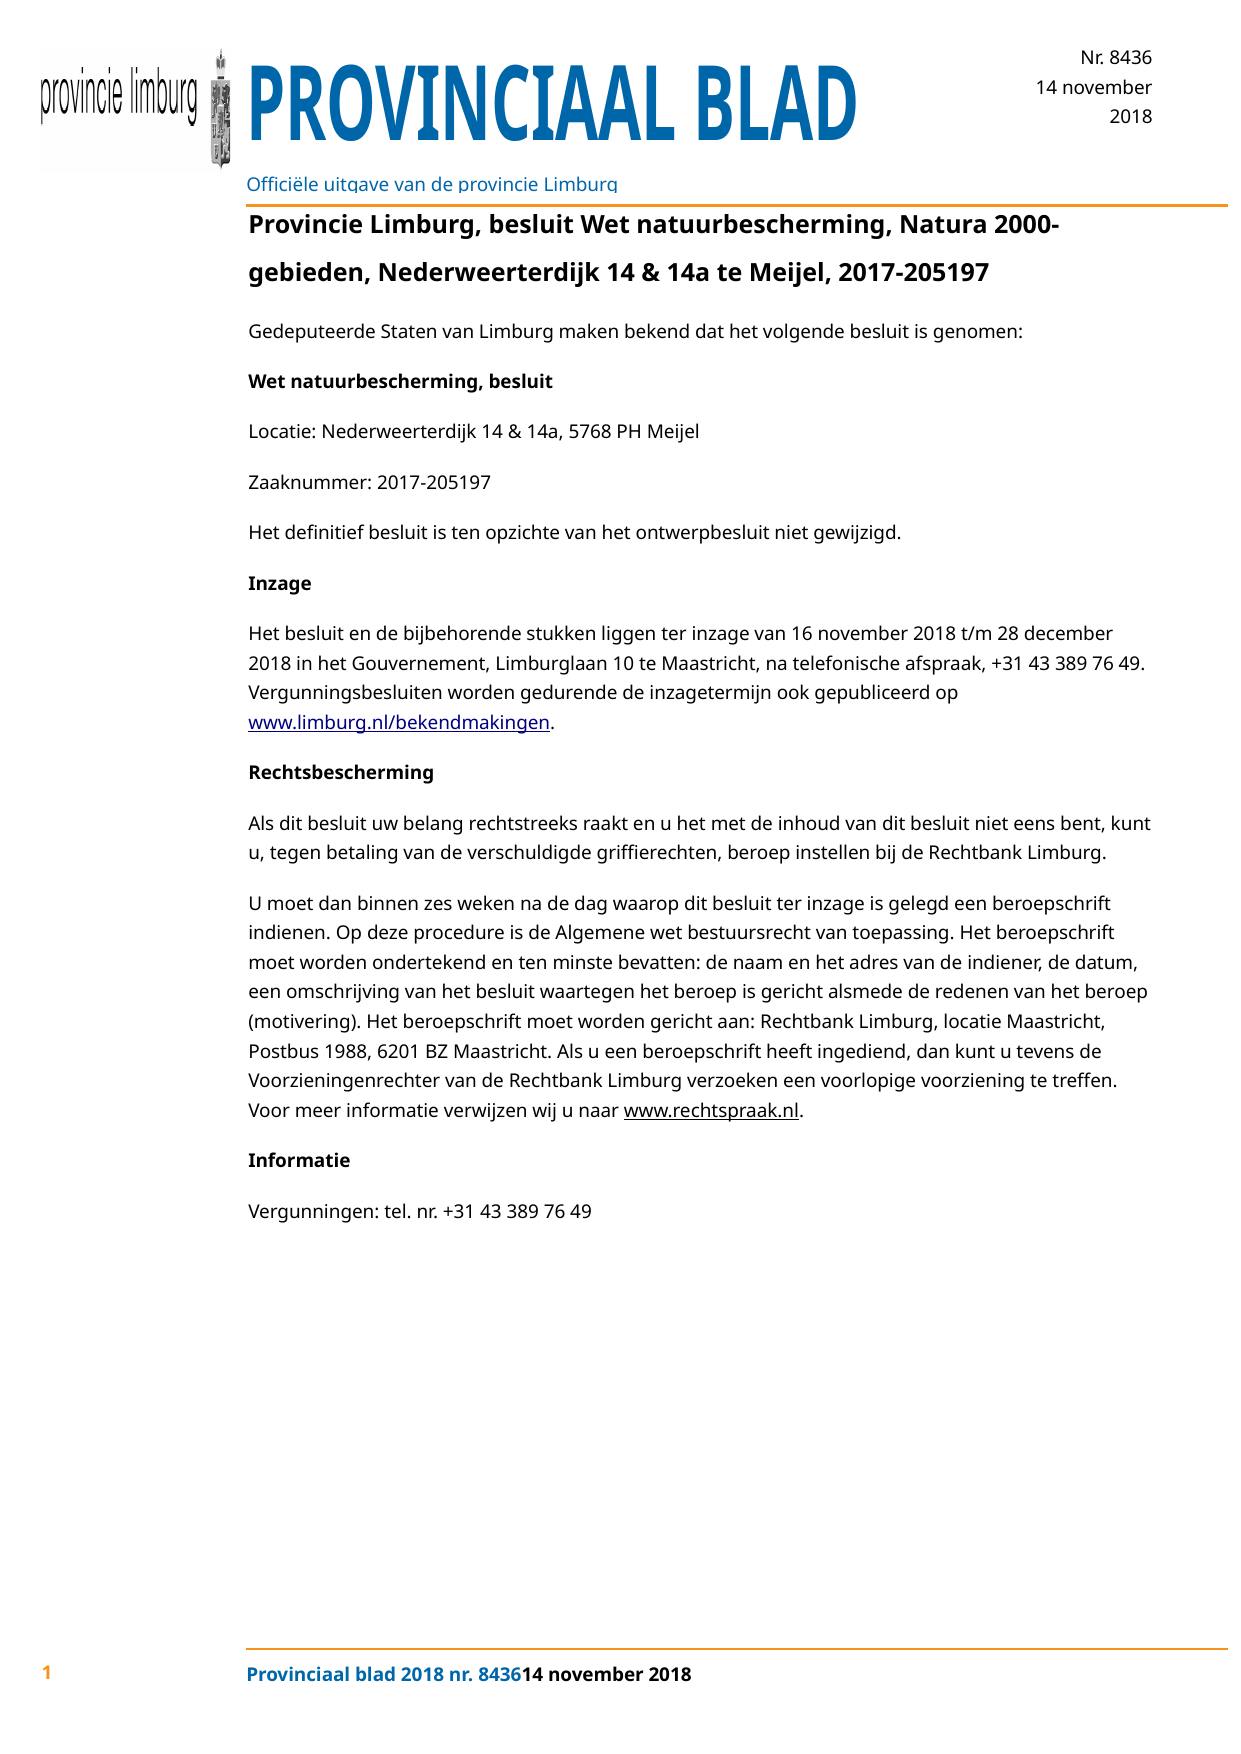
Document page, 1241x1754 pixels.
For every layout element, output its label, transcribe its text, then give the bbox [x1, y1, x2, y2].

text Provincie Limburg, besluit Wet natuurbescherming, Natura 2000-gebieden, Nederweerterdijk 14 & 14a te Meijel, 2017-205197 [248, 207, 1152, 288]
text Informatie [248, 1147, 1152, 1173]
text Rechtsbescherming [248, 759, 1152, 785]
text Het definitief besluit is ten opzichte van het ontwerpbesluit niet gewijzigd. [248, 519, 1152, 545]
text Vergunningen: tel. nr. +31 43 389 76 49 [248, 1198, 1152, 1224]
picture [41, 47, 231, 172]
text Als dit besluit uw belang rechtstreeks raakt en u het met de inhoud van dit besluit niet eens bent, kunt u, tegen betaling van de verschuldigde griffierechten, beroep instellen bij de Rechtbank Limburg. [248, 810, 1152, 865]
text Wet natuurbescherming, besluit [248, 368, 1152, 394]
text Zaaknummer: 2017-205197 [248, 469, 1152, 495]
text Locatie: Nederweerterdijk 14 & 14a, 5768 PH Meijel [248, 419, 1152, 444]
text Het besluit en de bijbehorende stukken liggen ter inzage van 16 november 2018 t/m 28 december 2018 in het Gouvernement, Limburglaan 10 te Maastricht, na telefonische afspraak, +31 43 389 76 49. Vergunningsbesluiten worden gedurende de inzagetermijn ook gepubliceerd op www.limburg.nl/bekendmakingen. [248, 620, 1152, 735]
text U moet dan binnen zes weken na de dag waarop dit besluit ter inzage is gelegd een beroepschrift indienen. Op deze procedure is de Algemene wet bestuursrecht van toepassing. Het beroepschrift moet worden ondertekend en ten minste bevatten: de naam en het adres van de indiener, de datum, een omschrijving van het besluit waartegen het beroep is gericht alsmede de redenen van het beroep (motivering). Het beroepschrift moet worden gericht aan: Rechtbank Limburg, locatie Maastricht, Postbus 1988, 6201 BZ Maastricht. Als u een beroepschrift heeft ingediend, dan kunt u tevens de Voorzieningenrechter van de Rechtbank Limburg verzoeken een voorlopige voorziening te treffen. Voor meer informatie verwijzen wij u naar www.rechtspraak.nl. [248, 890, 1152, 1123]
text Inzage [248, 570, 1152, 596]
text Gedeputeerde Staten van Limburg maken bekend dat het volgende besluit is genomen: [248, 318, 1152, 344]
